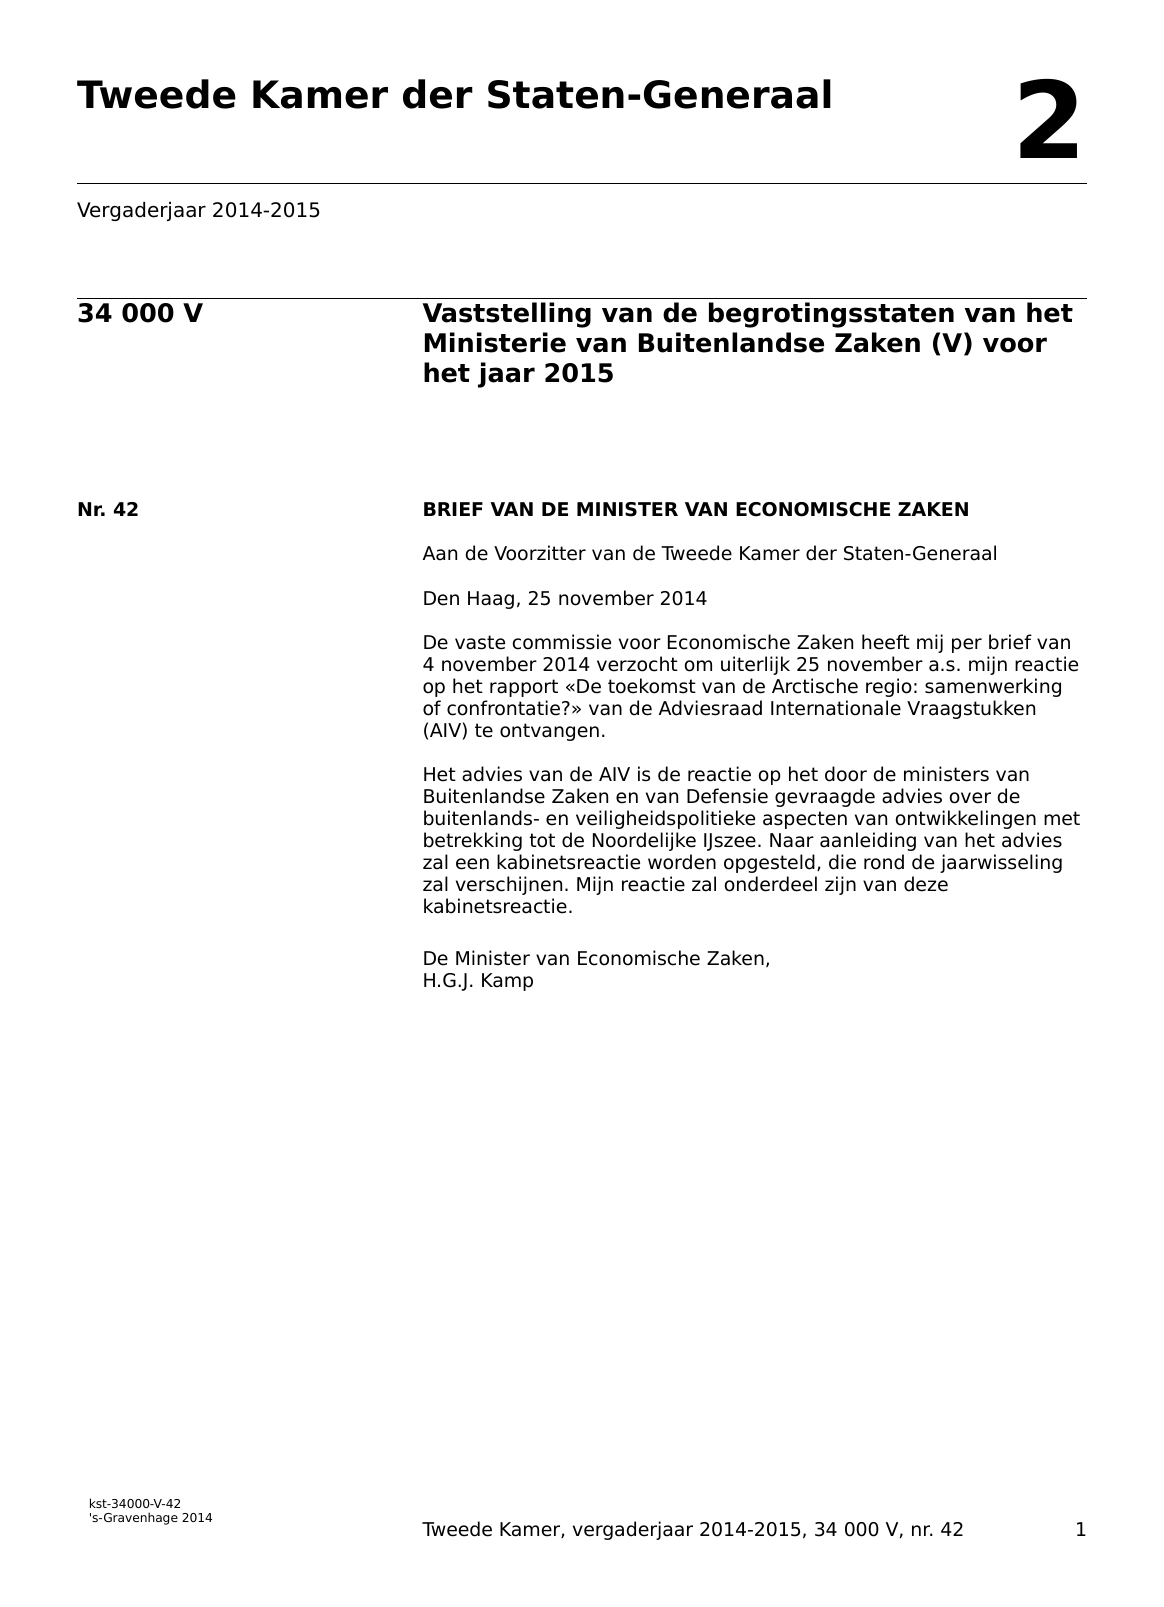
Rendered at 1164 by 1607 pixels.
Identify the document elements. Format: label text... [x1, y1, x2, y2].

text Den Haag, 25 november 2014 [422, 587, 1087, 609]
text Aan de Voorzitter van de Tweede Kamer der Staten-Generaal [422, 543, 1087, 565]
text 's-Gravenhage 2014 [88, 1511, 323, 1525]
text De vaste commissie voor Economische Zaken heeft mij per brief van 4 november 2014 verzocht om uiterlijk 25 november a.s. mijn reactie op het rapport «De toekomst van de Arctische regio: samenwerking of confrontatie?» van de Adviesraad Internationale Vraagstukken (AIV) te ontvangen. [422, 632, 1087, 741]
text Het advies van de AIV is de reactie op het door de ministers van Buitenlandse Zaken en van Defensie gevraagde advies over de buitenlands- en veiligheidspolitieke aspecten van ontwikkelingen met betrekking tot de Noordelijke IJszee. Naar aanleiding van het advies zal een kabinetsreactie worden opgesteld, die rond de jaarwisseling zal verschijnen. Mijn reactie zal onderdeel zijn van deze kabinetsreactie. [422, 764, 1087, 917]
text De Minister van Economische Zaken, H.G.J. Kamp [422, 947, 1087, 991]
subtitle 34 000 V Vaststelling van de begrotingsstaten van het Ministerie van Buitenlandse Zaken (V) voor het jaar 2015 [77, 299, 1087, 388]
table_cell Vergaderjaar 2014-2015 [77, 184, 1087, 298]
table_header 2 [886, 59, 1087, 183]
text kst-34000-V-42 [88, 1497, 323, 1511]
table_header Tweede Kamer der Staten-Generaal [77, 59, 886, 183]
subtitle Nr. 42 BRIEF VAN DE MINISTER VAN ECONOMISCHE ZAKEN [77, 499, 1087, 521]
